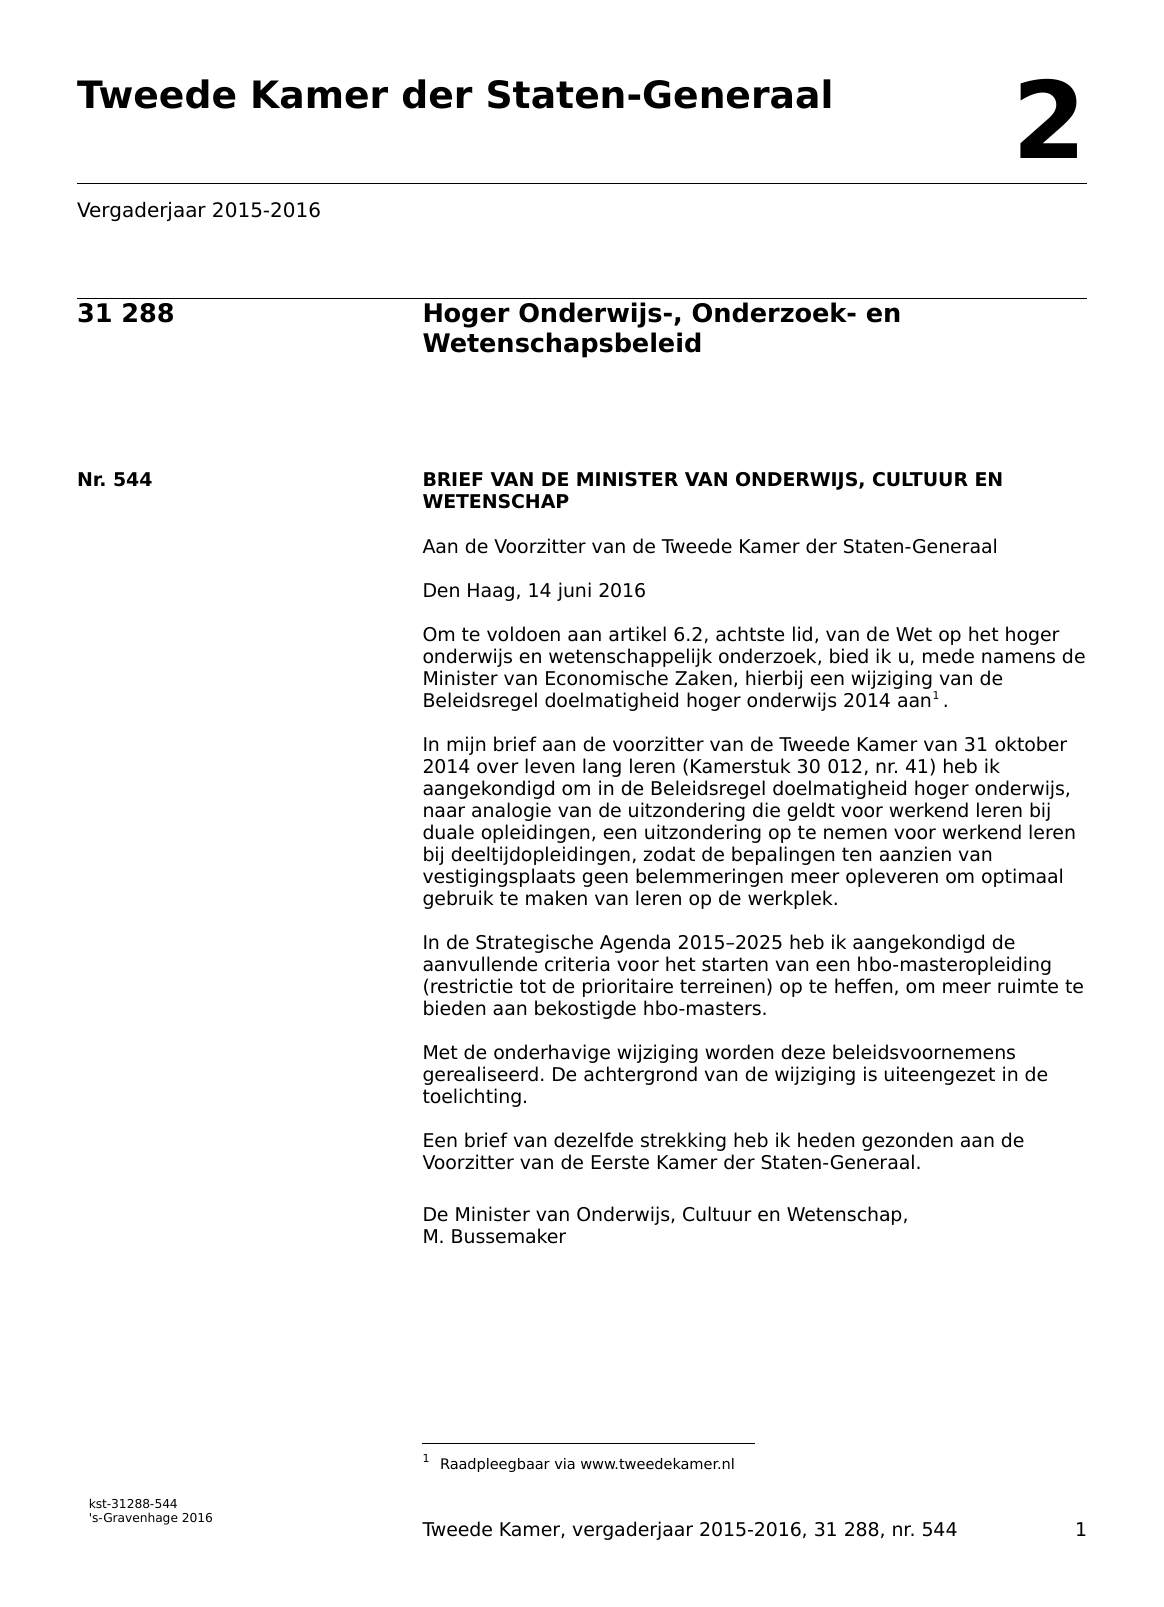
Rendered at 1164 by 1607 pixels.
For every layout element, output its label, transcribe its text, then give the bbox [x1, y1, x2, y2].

text Raadpleegbaar via www.tweedekamer.nl [422, 1452, 1087, 1474]
text In mijn brief aan de voorzitter van de Tweede Kamer van 31 oktober 2014 over leven lang leren (Kamerstuk 30 012, nr. 41) heb ik aangekondigd om in de Beleidsregel doelmatigheid hoger onderwijs, naar analogie van de uitzondering die geldt voor werkend leren bij duale opleidingen, een uitzondering op te nemen voor werkend leren bij deeltijdopleidingen, zodat de bepalingen ten aanzien van vestigingsplaats geen belemmeringen meer opleveren om optimaal gebruik te maken van leren op de werkplek. [422, 734, 1087, 910]
text 's-Gravenhage 2016 [88, 1511, 323, 1525]
table_header Tweede Kamer der Staten-Generaal [77, 59, 886, 183]
text De Minister van Onderwijs, Cultuur en Wetenschap, M. Bussemaker [422, 1204, 1087, 1248]
text Met de onderhavige wijziging worden deze beleidsvoornemens gerealiseerd. De achtergrond van de wijziging is uiteengezet in de toelichting. [422, 1042, 1087, 1108]
text kst-31288-544 [88, 1497, 323, 1511]
text Een brief van dezelfde strekking heb ik heden gezonden aan de Voorzitter van de Eerste Kamer der Staten-Generaal. [422, 1130, 1087, 1174]
table_header 2 [886, 59, 1087, 183]
text Om te voldoen aan artikel 6.2, achtste lid, van de Wet op het hoger onderwijs en wetenschappelijk onderzoek, bied ik u, mede namens de Minister van Economische Zaken, hierbij een wijziging van de Beleidsregel doelmatigheid hoger onderwijs 2014 aan. [422, 624, 1087, 712]
text In de Strategische Agenda 2015–2025 heb ik aangekondigd de aanvullende criteria voor het starten van een hbo-masteropleiding (restrictie tot de prioritaire terreinen) op te heffen, om meer ruimte te bieden aan bekostigde hbo-masters. [422, 932, 1087, 1020]
text Den Haag, 14 juni 2016 [422, 580, 1087, 602]
subtitle Nr. 544 BRIEF VAN DE MINISTER VAN ONDERWIJS, CULTUUR EN WETENSCHAP [77, 469, 1087, 513]
table_cell Vergaderjaar 2015-2016 [77, 184, 1087, 298]
text Aan de Voorzitter van de Tweede Kamer der Staten-Generaal [422, 536, 1087, 557]
subtitle 31 288 Hoger Onderwijs-, Onderzoek- en Wetenschapsbeleid [77, 299, 1087, 358]
